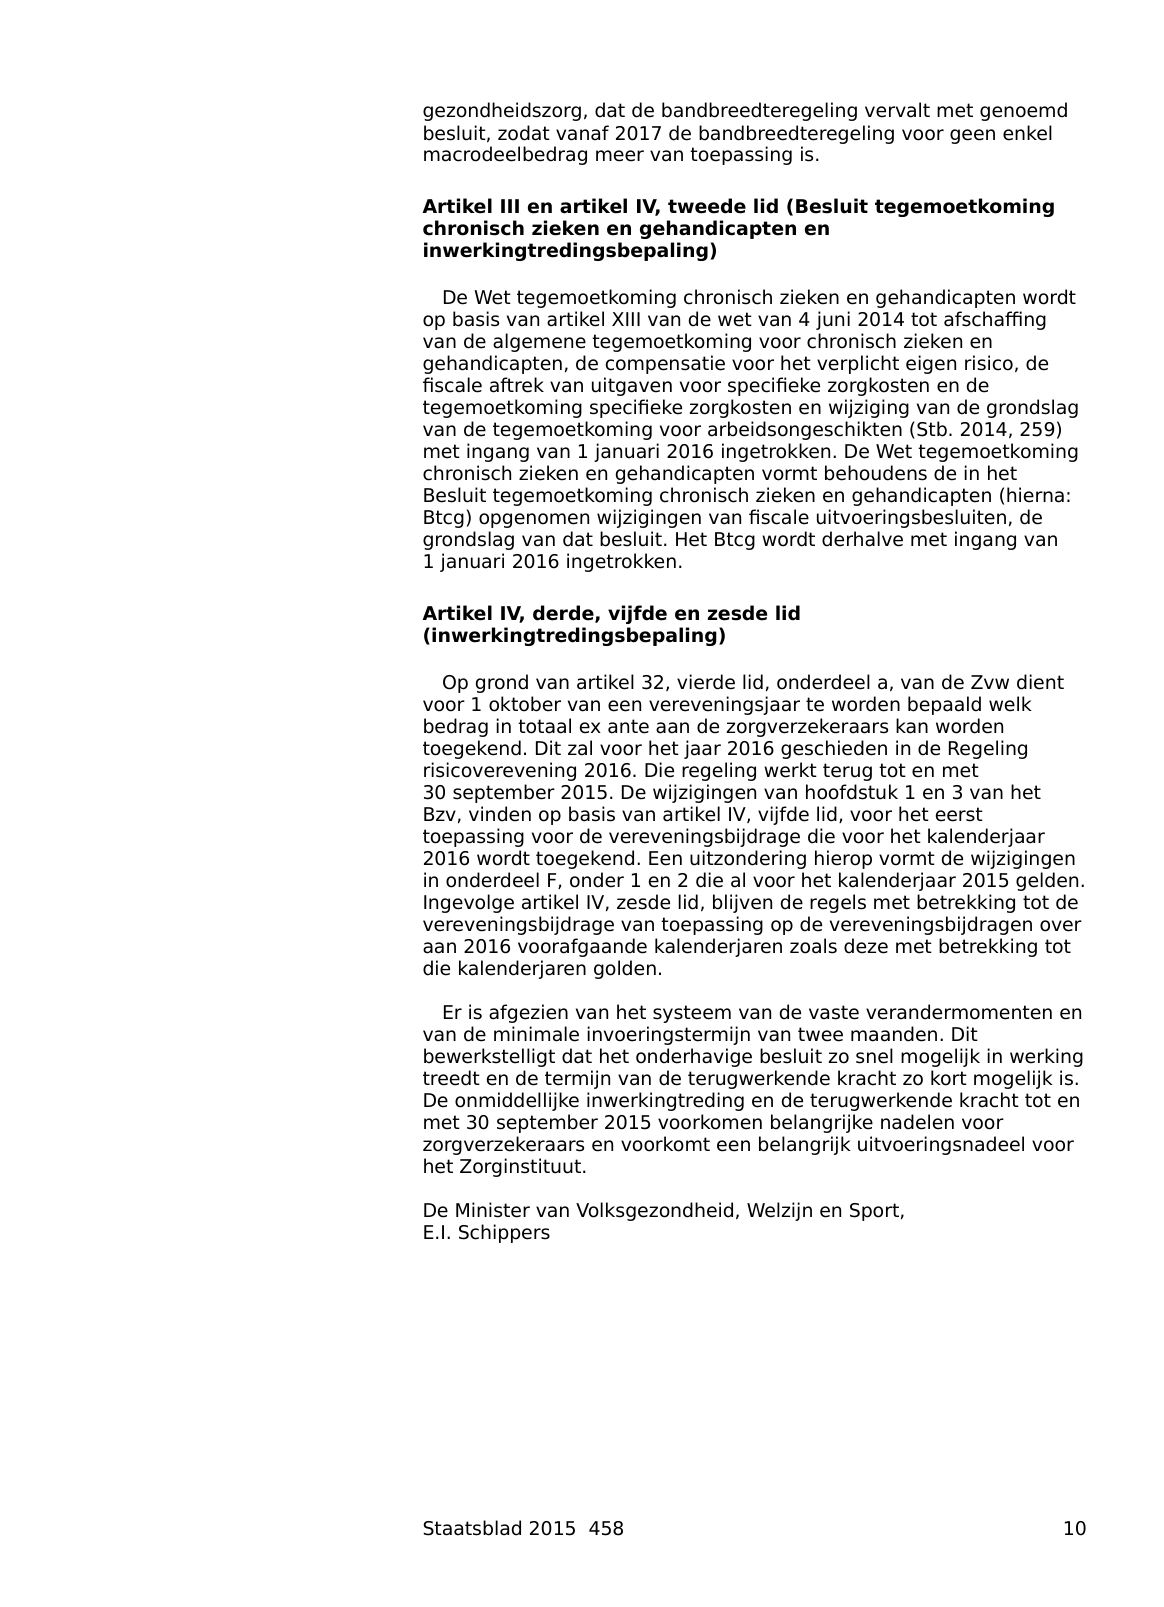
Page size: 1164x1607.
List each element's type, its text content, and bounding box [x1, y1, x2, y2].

text De Minister van Volksgezondheid, Welzijn en Sport, E.I. Schippers [422, 1200, 1087, 1244]
subtitle Artikel III en artikel IV, tweede lid (Besluit tegemoetkoming chronisch zieken en gehandicapten en inwerkingtredingsbepaling) [422, 196, 1087, 262]
text Op grond van artikel 32, vierde lid, onderdeel a, van de Zvw dient voor 1 oktober van een vereveningsjaar te worden bepaald welk bedrag in totaal ex ante aan de zorgverzekeraars kan worden toegekend. Dit zal voor het jaar 2016 geschieden in de Regeling risicoverevening 2016. Die regeling werkt terug tot en met 30 september 2015. De wijzigingen van hoofdstuk 1 en 3 van het Bzv, vinden op basis van artikel IV, vijfde lid, voor het eerst toepassing voor de vereveningsbijdrage die voor het kalenderjaar 2016 wordt toegekend. Een uitzondering hierop vormt de wijzigingen in onderdeel F, onder 1 en 2 die al voor het kalenderjaar 2015 gelden. Ingevolge artikel IV, zesde lid, blijven de regels met betrekking tot de vereveningsbijdrage van toepassing op de vereveningsbijdragen over aan 2016 voorafgaande kalenderjaren zoals deze met betrekking tot die kalenderjaren golden. [422, 672, 1087, 980]
subtitle Artikel IV, derde, vijfde en zesde lid (inwerkingtredingsbepaling) [422, 603, 1087, 647]
text Er is afgezien van het systeem van de vaste verandermomenten en van de minimale invoeringstermijn van twee maanden. Dit bewerkstelligt dat het onderhavige besluit zo snel mogelijk in werking treedt en de termijn van de terugwerkende kracht zo kort mogelijk is. De onmiddellijke inwerkingtreding en de terugwerkende kracht tot en met 30 september 2015 voorkomen belangrijke nadelen voor zorgverzekeraars en voorkomt een belangrijk uitvoeringsnadeel voor het Zorginstituut. [422, 1002, 1087, 1178]
text gezondheidszorg, dat de bandbreedteregeling vervalt met genoemd besluit, zodat vanaf 2017 de bandbreedteregeling voor geen enkel macrodeelbedrag meer van toepassing is. [422, 100, 1087, 166]
text De Wet tegemoetkoming chronisch zieken en gehandicapten wordt op basis van artikel XIII van de wet van 4 juni 2014 tot afschaffing van de algemene tegemoetkoming voor chronisch zieken en gehandicapten, de compensatie voor het verplicht eigen risico, de fiscale aftrek van uitgaven voor specifieke zorgkosten en de tegemoetkoming specifieke zorgkosten en wijziging van de grondslag van de tegemoetkoming voor arbeidsongeschikten (Stb. 2014, 259) met ingang van 1 januari 2016 ingetrokken. De Wet tegemoetkoming chronisch zieken en gehandicapten vormt behoudens de in het Besluit tegemoetkoming chronisch zieken en gehandicapten (hierna: Btcg) opgenomen wijzigingen van fiscale uitvoeringsbesluiten, de grondslag van dat besluit. Het Btcg wordt derhalve met ingang van 1 januari 2016 ingetrokken. [422, 287, 1087, 573]
